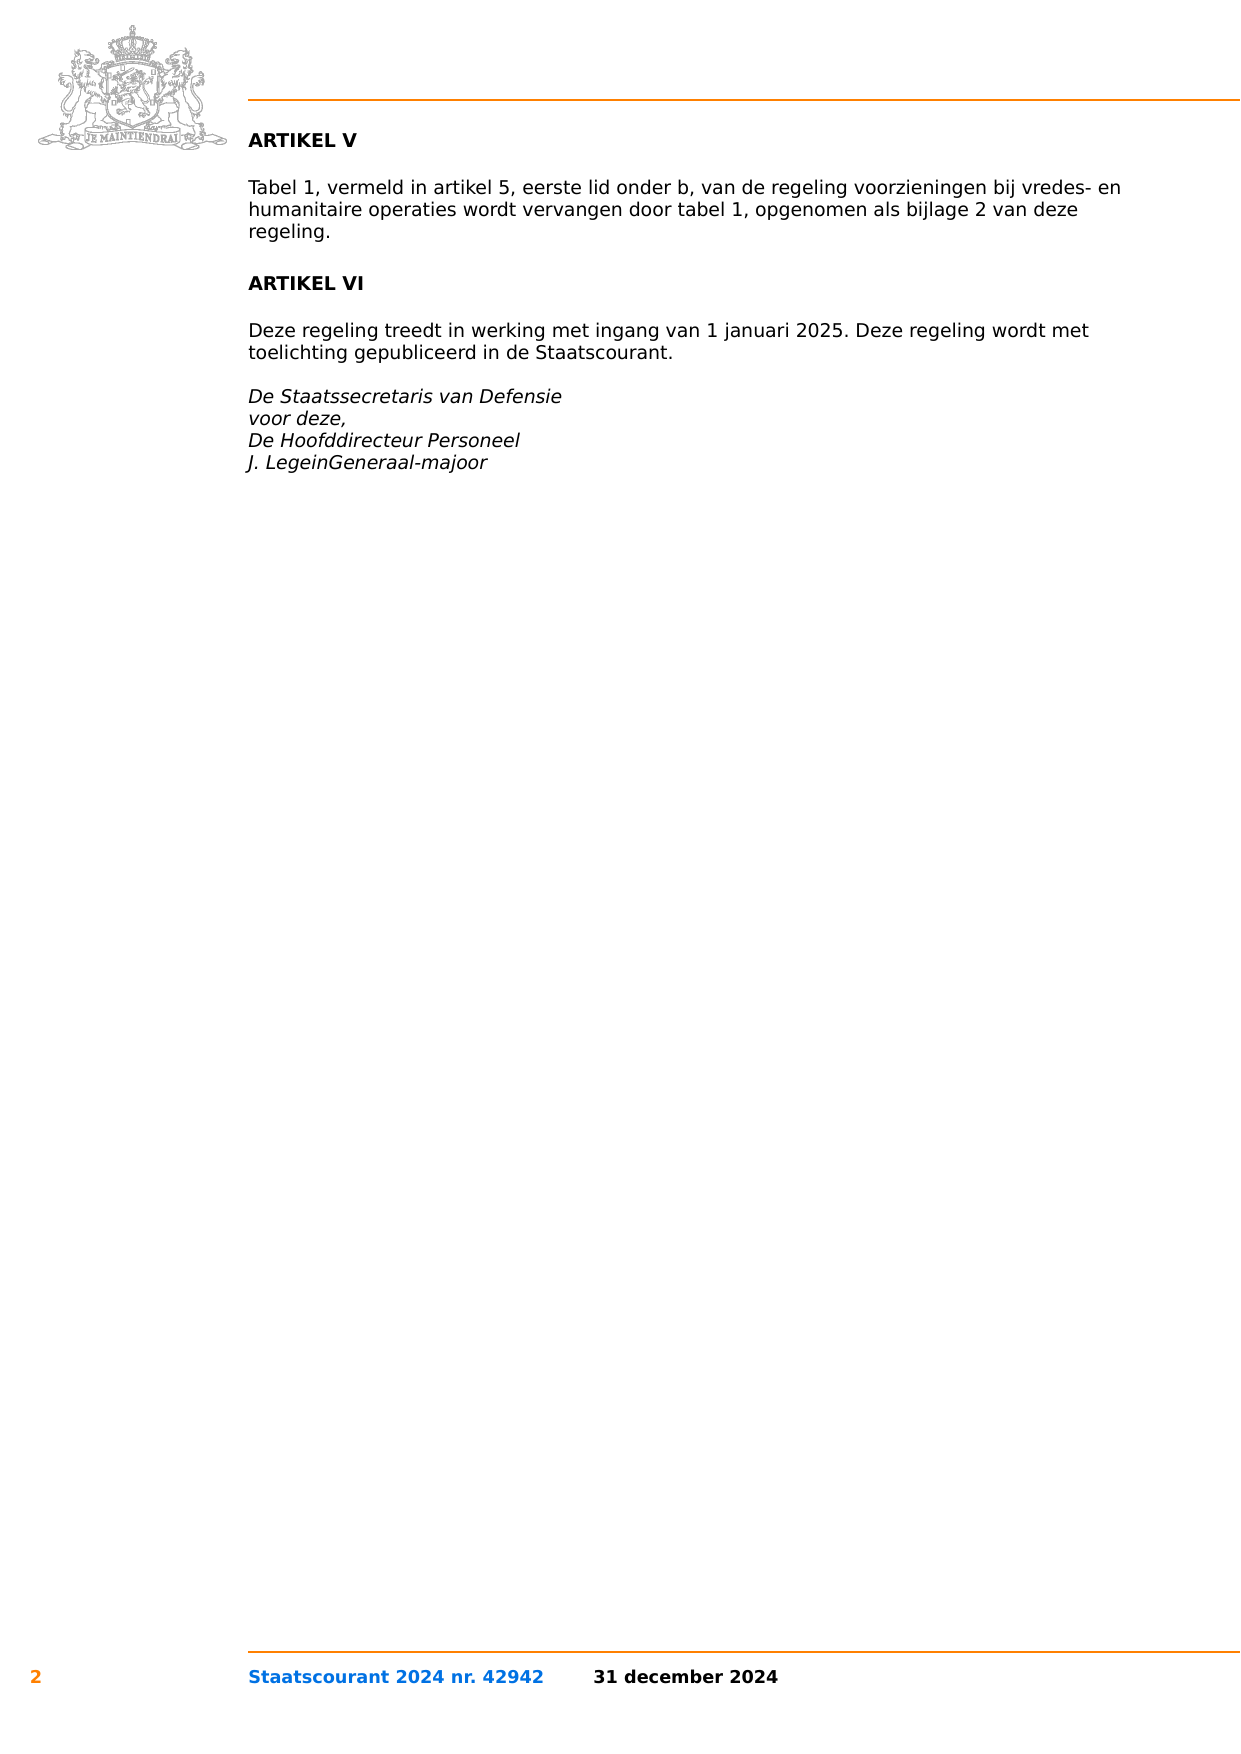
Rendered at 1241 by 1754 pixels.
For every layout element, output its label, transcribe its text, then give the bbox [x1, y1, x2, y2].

text De Staatssecretaris van Defensie voor deze, De Hoofddirecteur Personeel J. LegeinGeneraal-majoor [248, 386, 1163, 473]
picture [38, 25, 227, 150]
subtitle ARTIKEL VI [248, 273, 1163, 295]
subtitle ARTIKEL V [248, 130, 1163, 152]
text Tabel 1, vermeld in artikel 5, eerste lid onder b, van de regeling voorzieningen bij vredes- en humanitaire operaties wordt vervangen door tabel 1, opgenomen als bijlage 2 van deze regeling. [248, 177, 1163, 243]
text Deze regeling treedt in werking met ingang van 1 januari 2025. Deze regeling wordt met toelichting gepubliceerd in de Staatscourant. [248, 320, 1163, 364]
